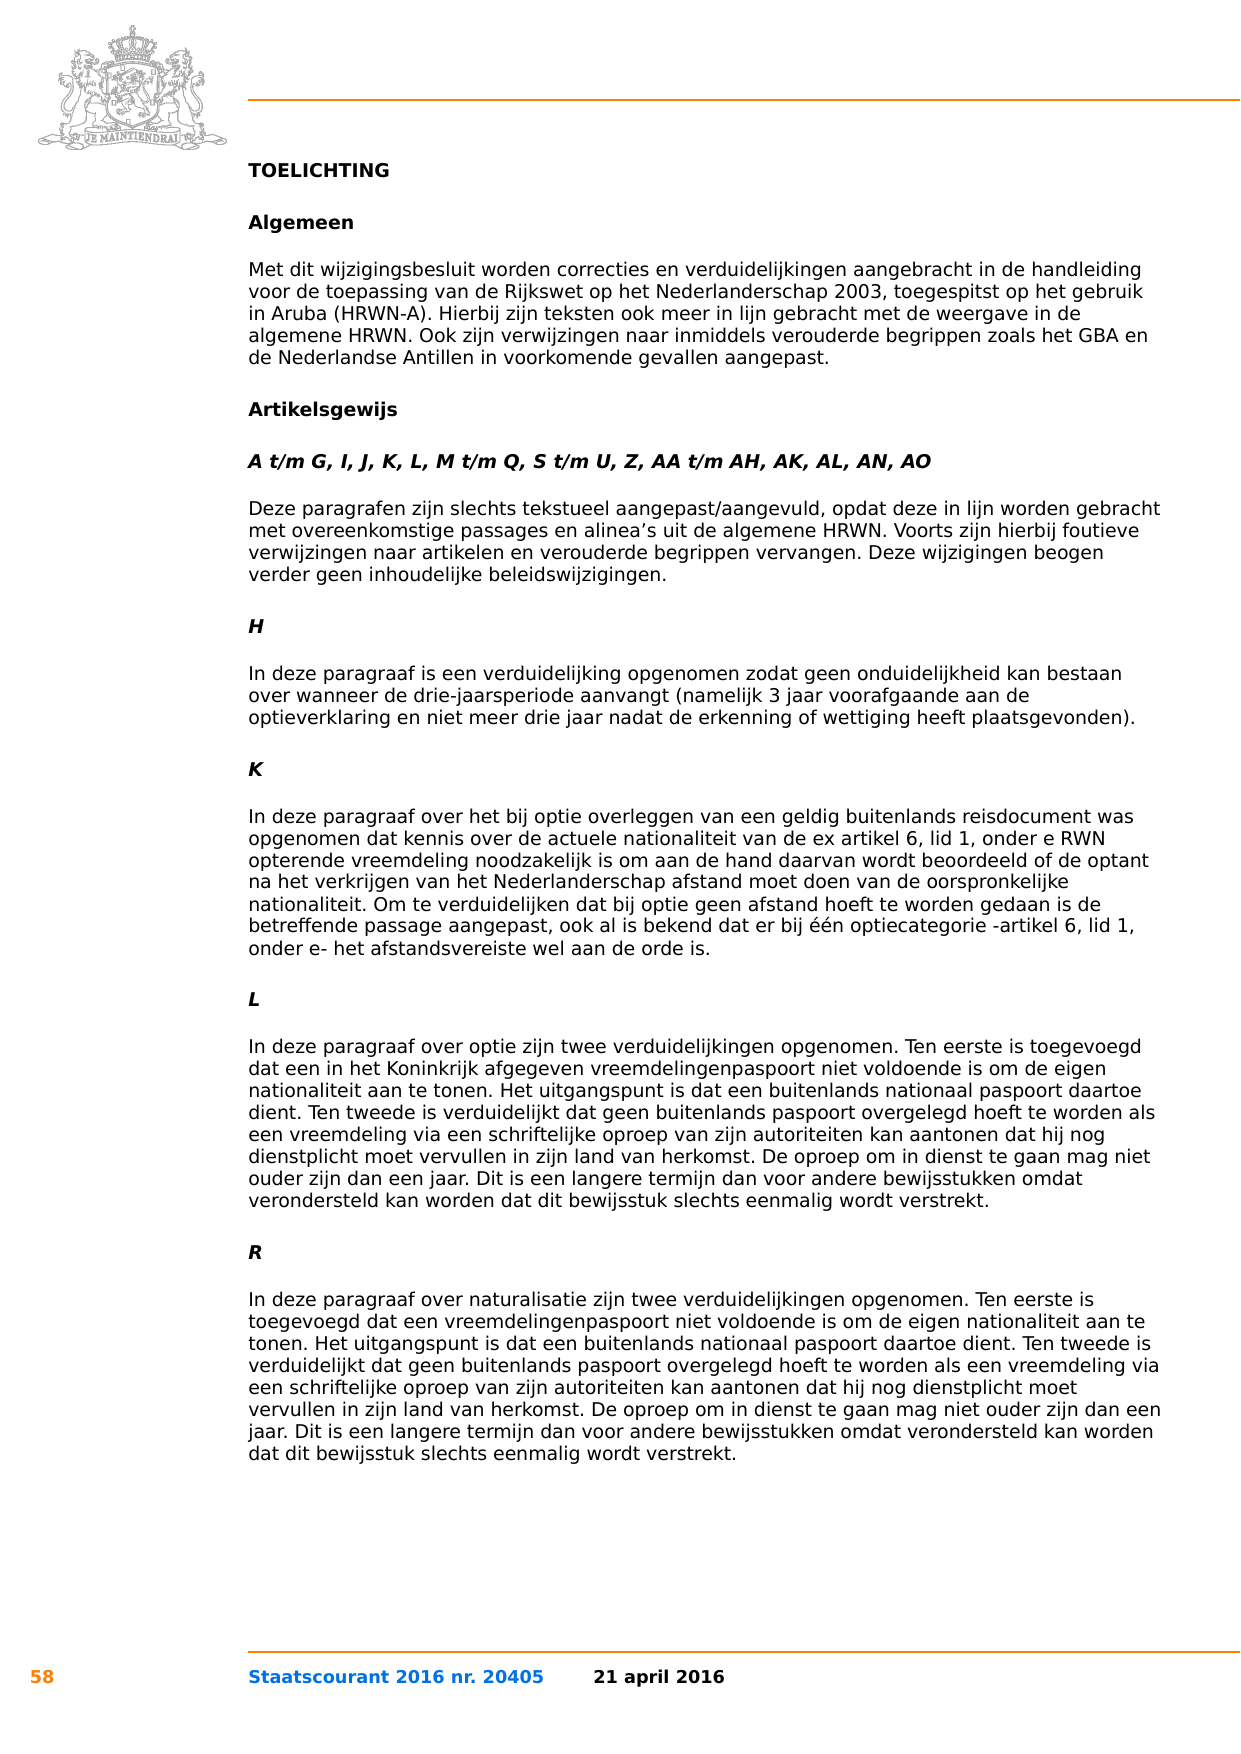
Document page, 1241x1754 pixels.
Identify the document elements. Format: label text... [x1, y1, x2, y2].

text Deze paragrafen zijn slechts tekstueel aangepast/aangevuld, opdat deze in lijn worden gebracht met overeenkomstige passages en alinea’s uit de algemene HRWN. Voorts zijn hierbij foutieve verwijzingen naar artikelen en verouderde begrippen vervangen. Deze wijzigingen beogen verder geen inhoudelijke beleidswijzigingen. [248, 498, 1163, 586]
subtitle TOELICHTING [248, 160, 1163, 182]
picture [38, 25, 227, 150]
subtitle R [248, 1242, 1163, 1264]
subtitle H [248, 616, 1163, 638]
text In deze paragraaf over het bij optie overleggen van een geldig buitenlands reisdocument was opgenomen dat kennis over de actuele nationaliteit van de ex artikel 6, lid 1, onder e RWN opterende vreemdeling noodzakelijk is om aan de hand daarvan wordt beoordeeld of de optant na het verkrijgen van het Nederlanderschap afstand moet doen van de oorspronkelijke nationaliteit. Om te verduidelijken dat bij optie geen afstand hoeft te worden gedaan is de betreffende passage aangepast, ook al is bekend dat er bij één optiecategorie -artikel 6, lid 1, onder e- het afstandsvereiste wel aan de orde is. [248, 806, 1163, 959]
subtitle Artikelsgewijs [248, 399, 1163, 421]
text Met dit wijzigingsbesluit worden correcties en verduidelijkingen aangebracht in de handleiding voor de toepassing van de Rijkswet op het Nederlanderschap 2003, toegespitst op het gebruik in Aruba (HRWN-A). Hierbij zijn teksten ook meer in lijn gebracht met de weergave in de algemene HRWN. Ook zijn verwijzingen naar inmiddels verouderde begrippen zoals het GBA en de Nederlandse Antillen in voorkomende gevallen aangepast. [248, 259, 1163, 369]
subtitle K [248, 758, 1163, 781]
text In deze paragraaf over naturalisatie zijn twee verduidelijkingen opgenomen. Ten eerste is toegevoegd dat een vreemdelingenpaspoort niet voldoende is om de eigen nationaliteit aan te tonen. Het uitgangspunt is dat een buitenlands nationaal paspoort daartoe dient. Ten tweede is verduidelijkt dat geen buitenlands paspoort overgelegd hoeft te worden als een vreemdeling via een schriftelijke oproep van zijn autoriteiten kan aantonen dat hij nog dienstplicht moet vervullen in zijn land van herkomst. De oproep om in dienst te gaan mag niet ouder zijn dan een jaar. Dit is een langere termijn dan voor andere bewijsstukken omdat verondersteld kan worden dat dit bewijsstuk slechts eenmalig wordt verstrekt. [248, 1289, 1163, 1465]
subtitle A t/m G, I, J, K, L, M t/m Q, S t/m U, Z, AA t/m AH, AK, AL, AN, AO [248, 451, 1163, 473]
subtitle Algemeen [248, 212, 1163, 234]
subtitle L [248, 989, 1163, 1011]
text In deze paragraaf over optie zijn twee verduidelijkingen opgenomen. Ten eerste is toegevoegd dat een in het Koninkrijk afgegeven vreemdelingenpaspoort niet voldoende is om de eigen nationaliteit aan te tonen. Het uitgangspunt is dat een buitenlands nationaal paspoort daartoe dient. Ten tweede is verduidelijkt dat geen buitenlands paspoort overgelegd hoeft te worden als een vreemdeling via een schriftelijke oproep van zijn autoriteiten kan aantonen dat hij nog dienstplicht moet vervullen in zijn land van herkomst. De oproep om in dienst te gaan mag niet ouder zijn dan een jaar. Dit is een langere termijn dan voor andere bewijsstukken omdat verondersteld kan worden dat dit bewijsstuk slechts eenmalig wordt verstrekt. [248, 1036, 1163, 1212]
text In deze paragraaf is een verduidelijking opgenomen zodat geen onduidelijkheid kan bestaan over wanneer de drie-jaarsperiode aanvangt (namelijk 3 jaar voorafgaande aan de optieverklaring en niet meer drie jaar nadat de erkenning of wettiging heeft plaatsgevonden). [248, 663, 1163, 728]
